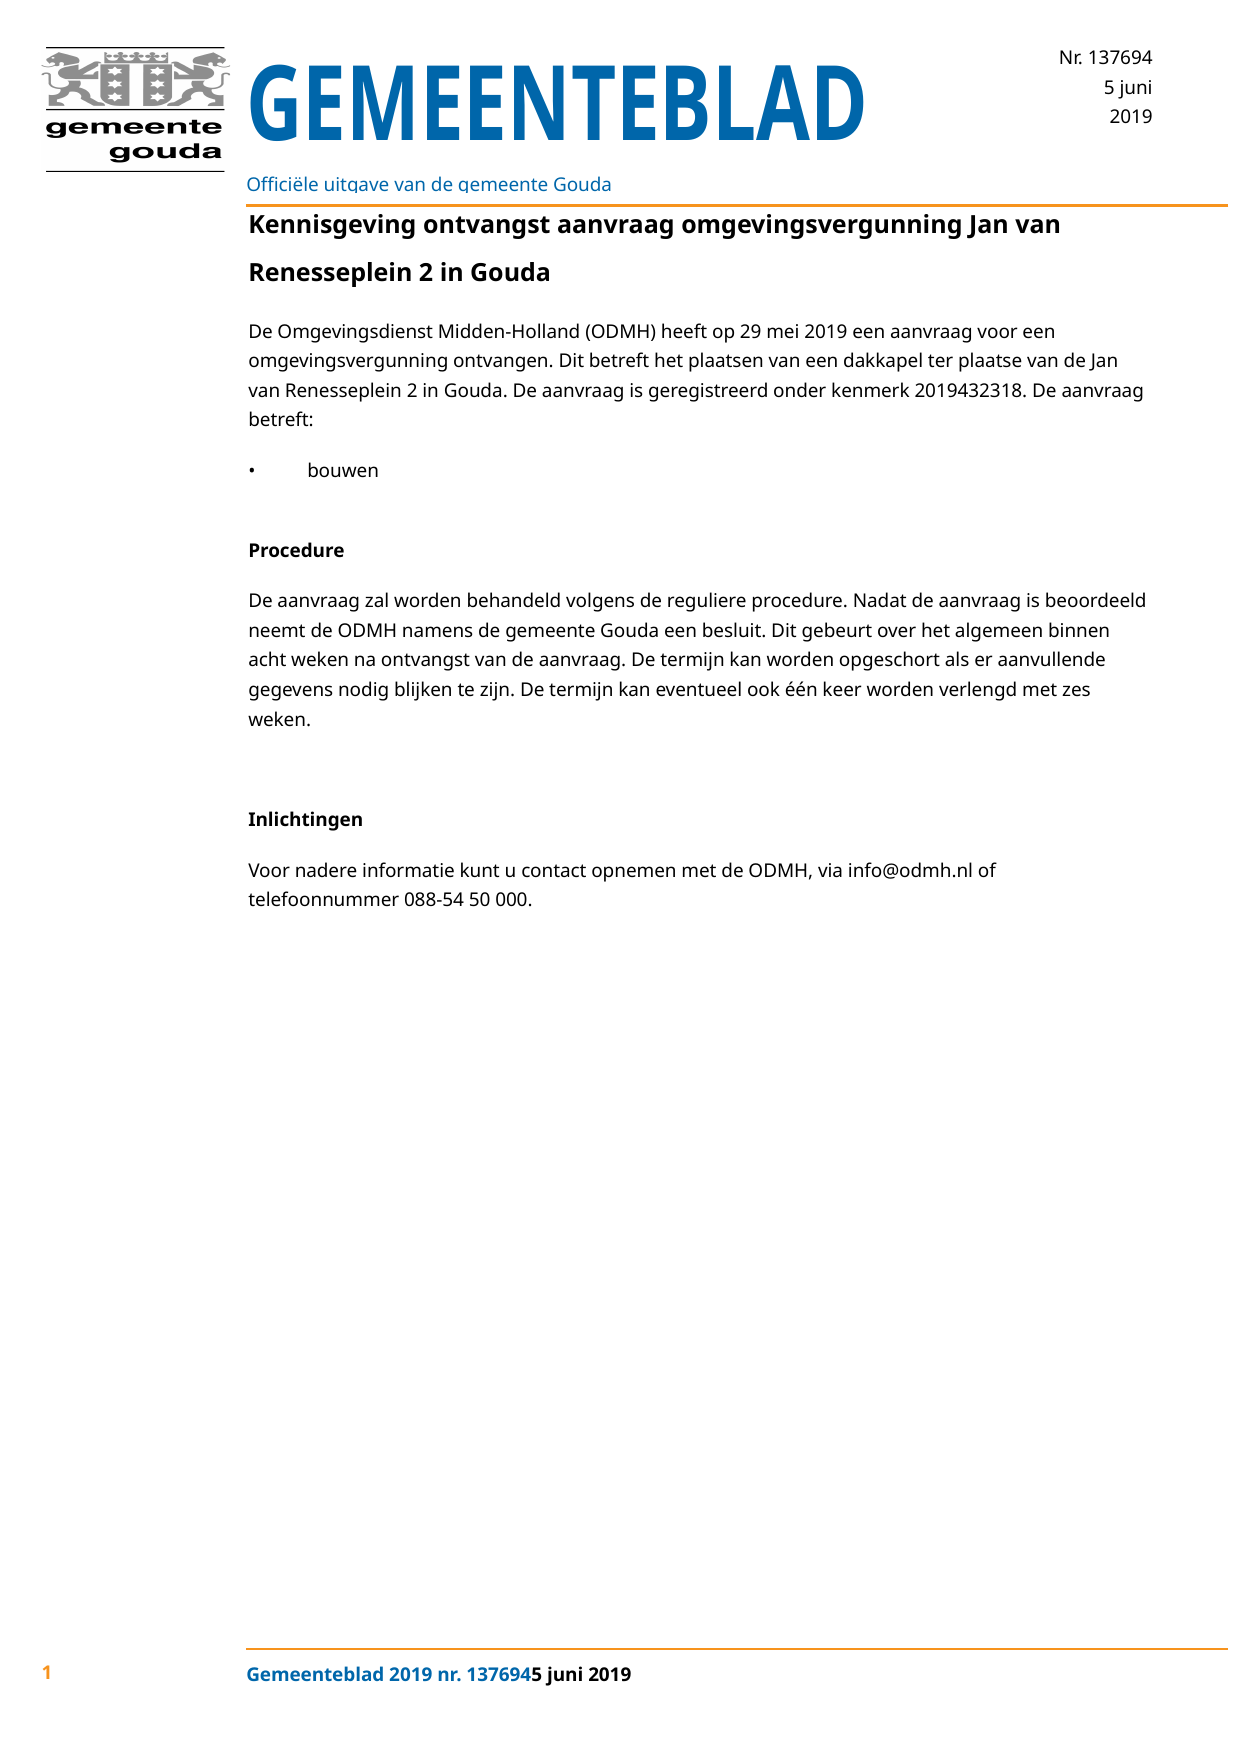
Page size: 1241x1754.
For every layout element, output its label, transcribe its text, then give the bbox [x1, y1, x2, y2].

picture [41, 47, 231, 172]
text De Omgevingsdienst Midden-Holland (ODMH) heeft op 29 mei 2019 een aanvraag voor een omgevingsvergunning ontvangen. Dit betreft het plaatsen van een dakkapel ter plaatse van de Jan van Renesseplein 2 in Gouda. De aanvraag is geregistreerd onder kenmerk 2019432318. De aanvraag betreft: [248, 318, 1152, 432]
list bouwen [248, 457, 1152, 483]
text Voor nadere informatie kunt u contact opnemen met de ODMH, via info@odmh.nl of telefoonnummer 088-54 50 000. [248, 857, 1152, 912]
text Procedure [248, 537, 1152, 563]
text De aanvraag zal worden behandeld volgens de reguliere procedure. Nadat de aanvraag is beoordeeld neemt de ODMH namens de gemeente Gouda een besluit. Dit gebeurt over het algemeen binnen acht weken na ontvangst van de aanvraag. De termijn kan worden opgeschort als er aanvullende gegevens nodig blijken te zijn. De termijn kan eventueel ook één keer worden verlengd met zes weken. [248, 587, 1152, 732]
text Kennisgeving ontvangst aanvraag omgevingsvergunning Jan van Renesseplein 2 in Gouda [248, 207, 1152, 288]
text Inlichtingen [248, 807, 1152, 832]
